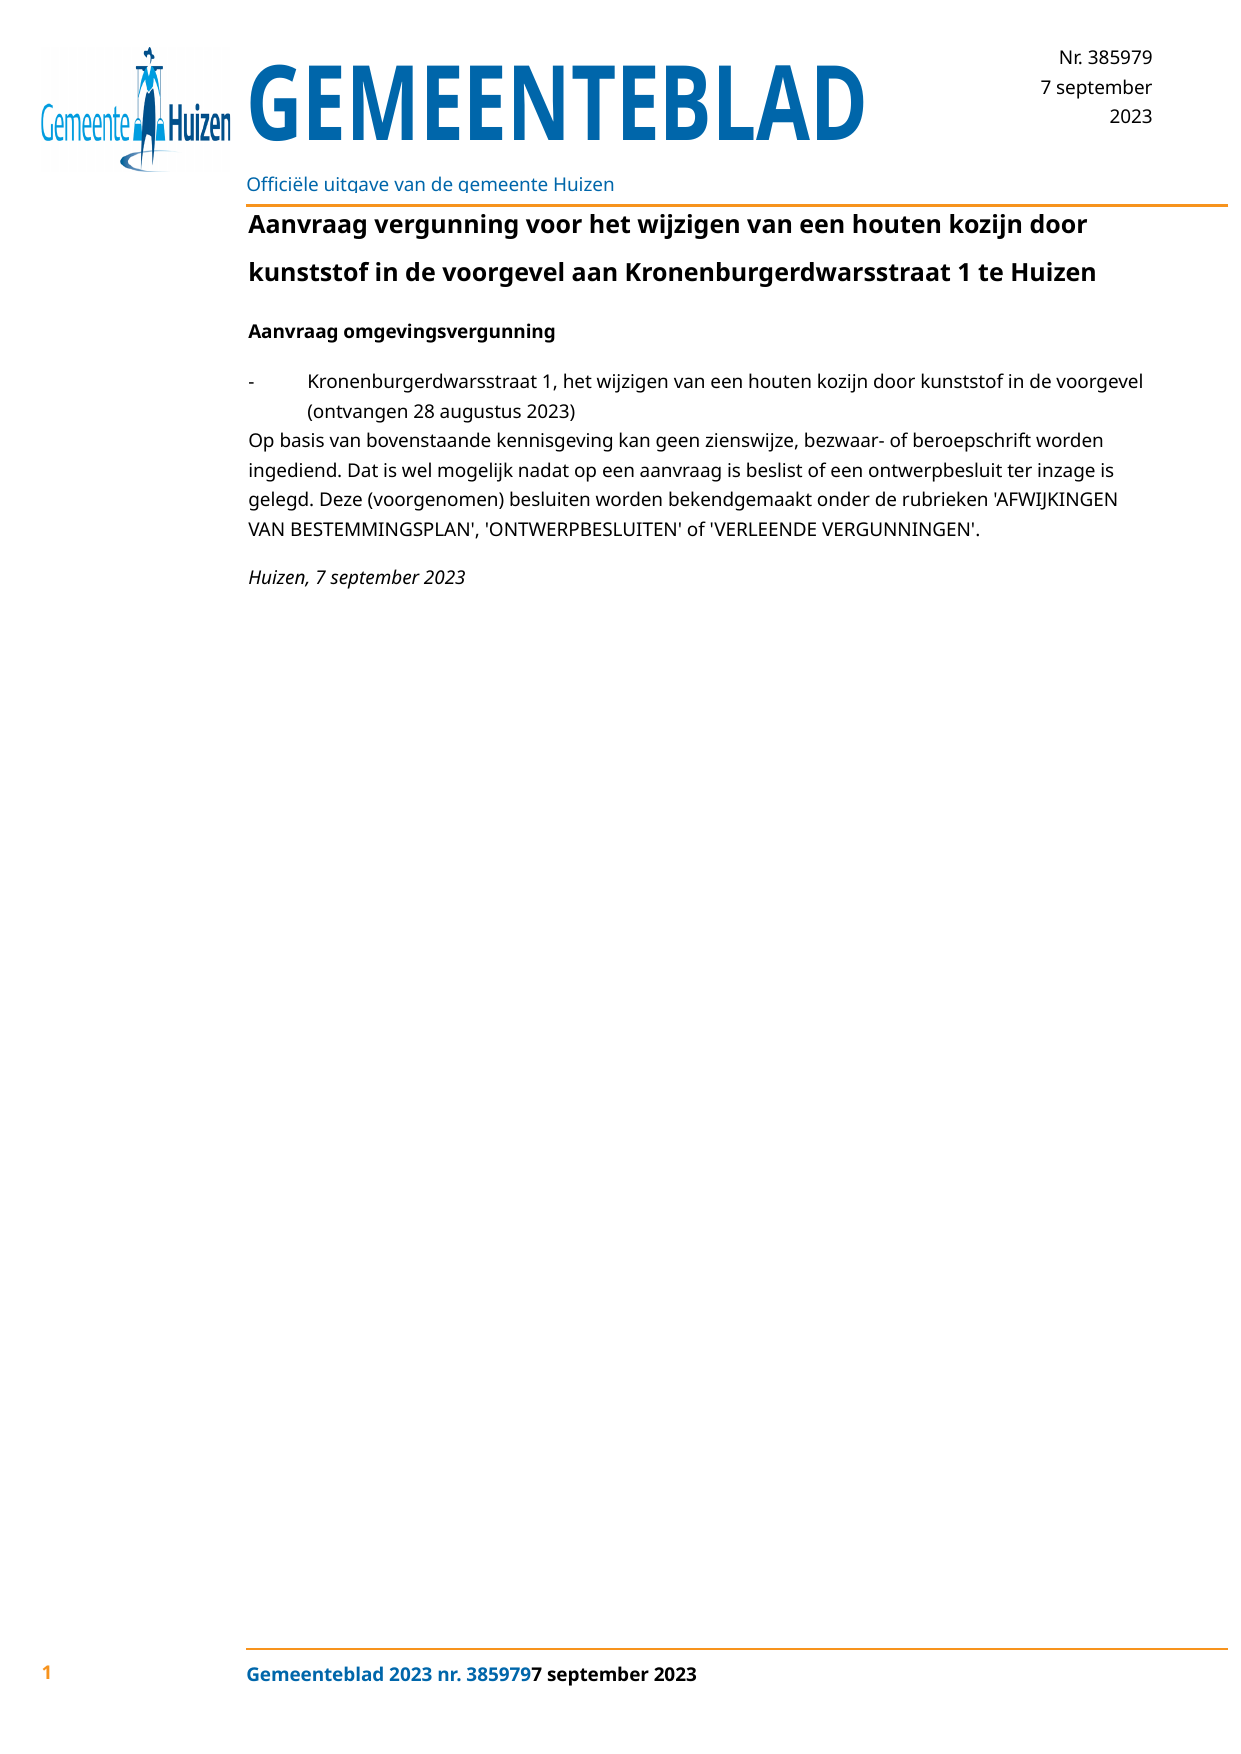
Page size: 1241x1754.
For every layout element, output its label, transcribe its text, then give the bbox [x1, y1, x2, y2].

text Aanvraag vergunning voor het wijzigen van een houten kozijn door kunststof in de voorgevel aan Kronenburgerdwarsstraat 1 te Huizen [248, 207, 1152, 288]
text Huizen, 7 september 2023 [248, 564, 1152, 590]
list Kronenburgerdwarsstraat 1, het wijzigen van een houten kozijn door kunststof in de voorgevel (ontvangen 28 augustus 2023) [248, 368, 1152, 424]
picture [41, 47, 231, 172]
text Op basis van bovenstaande kennisgeving kan geen zienswijze, bezwaar- of beroepschrift worden ingediend. Dat is wel mogelijk nadat op een aanvraag is beslist of een ontwerpbesluit ter inzage is gelegd. Deze (voorgenomen) besluiten worden bekendgemaakt onder de rubrieken 'AFWIJKINGEN VAN BESTEMMINGSPLAN', 'ONTWERPBESLUITEN' of 'VERLEENDE VERGUNNINGEN'. [248, 427, 1152, 542]
text Aanvraag omgevingsvergunning [248, 318, 1152, 344]
